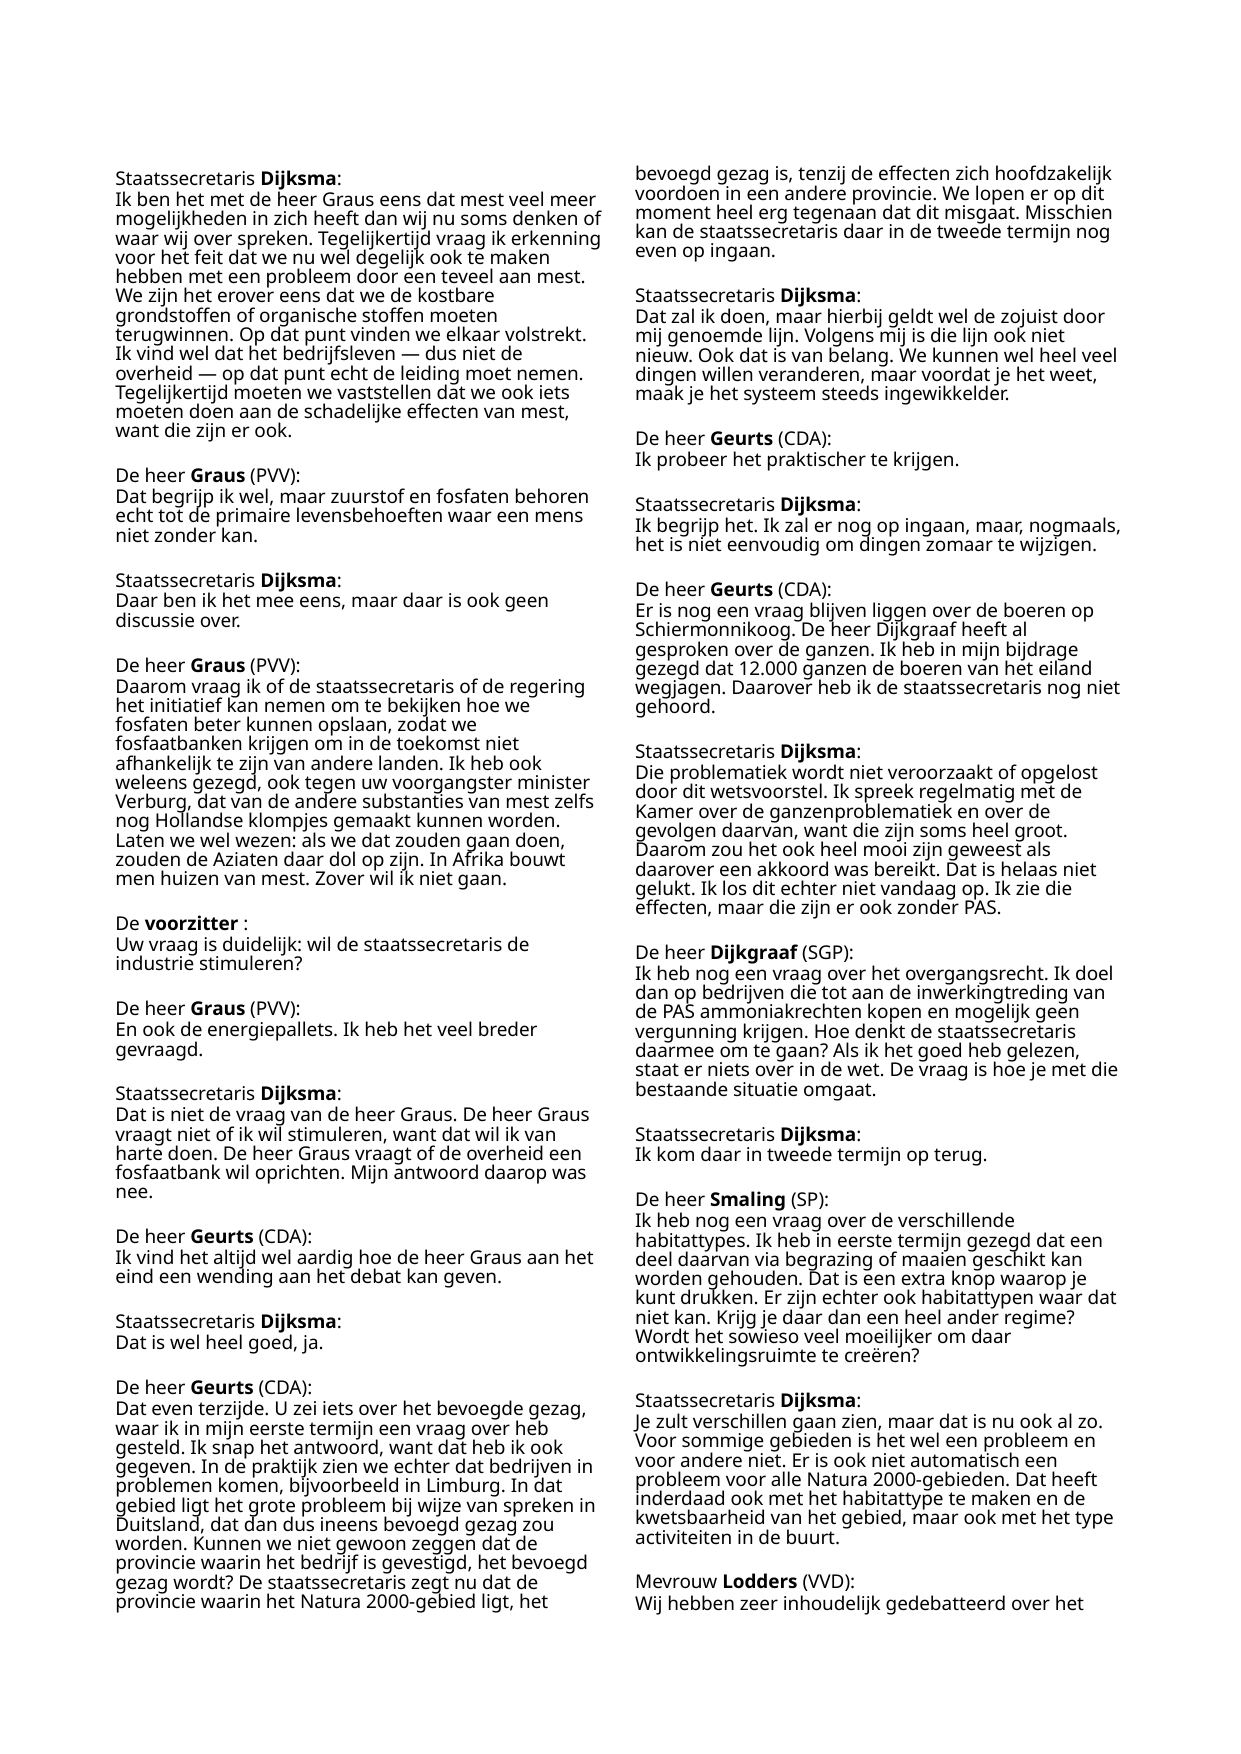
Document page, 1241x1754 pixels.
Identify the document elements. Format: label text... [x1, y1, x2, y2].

text Dat is niet de vraag van de heer Graus. De heer Graus vraagt niet of ik wil stimuleren, want dat wil ik van harte doen. De heer Graus vraagt of de overheid een fosfaatbank wil oprichten. Mijn antwoord daarop was nee. [115, 1106, 605, 1203]
text Daarom vraag ik of de staatssecretaris of de regering het initiatief kan nemen om te bekijken hoe we fosfaten beter kunnen opslaan, zodat we fosfaatbanken krijgen om in de toekomst niet afhankelijk te zijn van andere landen. Ik heb ook weleens gezegd, ook tegen uw voorgangster minister Verburg, dat van de andere substanties van mest zelfs nog Hollandse klompjes gemaakt kunnen worden. Laten we wel wezen: als we dat zouden gaan doen, zouden de Aziaten daar dol op zijn. In Afrika bouwt men huizen van mest. Zover wil ik niet gaan. [115, 678, 605, 889]
text Wij hebben zeer inhoudelijk gedebatteerd over het [635, 1594, 1125, 1614]
text Uw vraag is duidelijk: wil de staatssecretaris de industrie stimuleren? [115, 936, 605, 975]
text De heer Graus (PVV): [115, 462, 605, 488]
text Dat zal ik doen, maar hierbij geldt wel de zojuist door mij genoemde lijn. Volgens mij is die lijn ook niet nieuw. Ook dat is van belang. We kunnen wel heel veel dingen willen veranderen, maar voordat je het weet, maak je het systeem steeds ingewikkelder. [635, 308, 1125, 404]
text Staatssecretaris Dijksma: [635, 491, 1125, 517]
text De heer Geurts (CDA): [115, 1223, 605, 1249]
text Ik kom daar in tweede termijn op terug. [635, 1146, 1125, 1166]
text Staatssecretaris Dijksma: [115, 567, 605, 592]
text Staatssecretaris Dijksma: [635, 1121, 1125, 1146]
text Dat is wel heel goed, ja. [115, 1334, 605, 1354]
text Dat begrijp ik wel, maar zuurstof en fosfaten behoren echt tot de primaire levensbehoeften waar een mens niet zonder kan. [115, 488, 605, 546]
text Ik probeer het praktischer te krijgen. [635, 451, 1125, 470]
text Ik begrijp het. Ik zal er nog op ingaan, maar, nogmaals, het is niet eenvoudig om dingen zomaar te wijzigen. [635, 517, 1125, 556]
text De heer Dijkgraaf (SGP): [635, 939, 1125, 965]
text De heer Geurts (CDA): [635, 576, 1125, 602]
text Je zult verschillen gaan zien, maar dat is nu ook al zo. Voor sommige gebieden is het wel een probleem en voor andere niet. Er is ook niet automatisch een probleem voor alle Natura 2000-gebieden. Dat heeft inderdaad ook met het habitattype te maken en de kwetsbaarheid van het gebied, maar ook met het type activiteiten in de buurt. [635, 1413, 1125, 1548]
text Ik heb nog een vraag over het overgangsrecht. Ik doel dan op bedrijven die tot aan de inwerkingtreding van de PAS ammoniakrechten kopen en mogelijk geen vergunning krijgen. Hoe denkt de staatssecretaris daarmee om te gaan? Als ik het goed heb gelezen, staat er niets over in de wet. De vraag is hoe je met die bestaande situatie omgaat. [635, 965, 1125, 1100]
text Staatssecretaris Dijksma: [115, 1309, 605, 1334]
text bevoegd gezag is, tenzij de effecten zich hoofdzakelijk voordoen in een andere provincie. We lopen er op dit moment heel erg tegenaan dat dit misgaat. Misschien kan de staatssecretaris daar in de tweede termijn nog even op ingaan. [635, 165, 1125, 262]
text De heer Geurts (CDA): [635, 425, 1125, 451]
text Mevrouw Lodders (VVD): [635, 1569, 1125, 1594]
text Ik ben het met de heer Graus eens dat mest veel meer mogelijkheden in zich heeft dan wij nu soms denken of waar wij over spreken. Tegelijkertijd vraag ik erkenning voor het feit dat we nu wel degelijk ook te maken hebben met een probleem door een teveel aan mest. We zijn het erover eens dat we de kostbare grondstoffen of organische stoffen moeten terugwinnen. Op dat punt vinden we elkaar volstrekt. Ik vind wel dat het bedrijfsleven — dus niet de overheid — op dat punt echt de leiding moet nemen. Tegelijkertijd moeten we vaststellen dat we ook iets moeten doen aan de schadelijke effecten van mest, want die zijn er ook. [115, 191, 605, 442]
text Staatssecretaris Dijksma: [635, 282, 1125, 308]
text Staatssecretaris Dijksma: [115, 1081, 605, 1106]
text Ik vind het altijd wel aardig hoe de heer Graus aan het eind een wending aan het debat kan geven. [115, 1249, 605, 1288]
text Staatssecretaris Dijksma: [635, 738, 1125, 764]
text De heer Graus (PVV): [115, 996, 605, 1021]
text Die problematiek wordt niet veroorzaakt of opgelost door dit wetsvoorstel. Ik spreek regelmatig met de Kamer over de ganzenproblematiek en over de gevolgen daarvan, want die zijn soms heel groot. Daarom zou het ook heel mooi zijn geweest als daarover een akkoord was bereikt. Dat is helaas niet gelukt. Ik los dit echter niet vandaag op. Ik zie die effecten, maar die zijn er ook zonder PAS. [635, 764, 1125, 918]
text Ik heb nog een vraag over de verschillende habitattypes. Ik heb in eerste termijn gezegd dat een deel daarvan via begrazing of maaien geschikt kan worden gehouden. Dat is een extra knop waarop je kunt drukken. Er zijn echter ook habitattypen waar dat niet kan. Krijg je daar dan een heel ander regime? Wordt het sowieso veel moeilijker om daar ontwikkelingsruimte te creëren? [635, 1212, 1125, 1366]
text Daar ben ik het mee eens, maar daar is ook geen discussie over. [115, 592, 605, 631]
text De heer Graus (PVV): [115, 652, 605, 678]
text Er is nog een vraag blijven liggen over de boeren op Schiermonnikoog. De heer Dijkgraaf heeft al gesproken over de ganzen. Ik heb in mijn bijdrage gezegd dat 12.000 ganzen de boeren van het eiland wegjagen. Daarover heb ik de staatssecretaris nog niet gehoord. [635, 602, 1125, 718]
text De heer Geurts (CDA): [115, 1374, 605, 1400]
text De heer Smaling (SP): [635, 1187, 1125, 1212]
text De voorzitter : [115, 910, 605, 936]
text Staatssecretaris Dijksma: [635, 1387, 1125, 1413]
text En ook de energiepallets. Ik heb het veel breder gevraagd. [115, 1021, 605, 1060]
text Staatssecretaris Dijksma: [115, 165, 605, 191]
text Dat even terzijde. U zei iets over het bevoegde gezag, waar ik in mijn eerste termijn een vraag over heb gesteld. Ik snap het antwoord, want dat heb ik ook gegeven. In de praktijk zien we echter dat bedrijven in problemen komen, bijvoorbeeld in Limburg. In dat gebied ligt het grote probleem bij wijze van spreken in Duitsland, dat dan dus ineens bevoegd gezag zou worden. Kunnen we niet gewoon zeggen dat de provincie waarin het bedrijf is gevestigd, het bevoegd gezag wordt? De staatssecretaris zegt nu dat de provincie waarin het Natura 2000-gebied ligt, het [115, 1400, 605, 1612]
